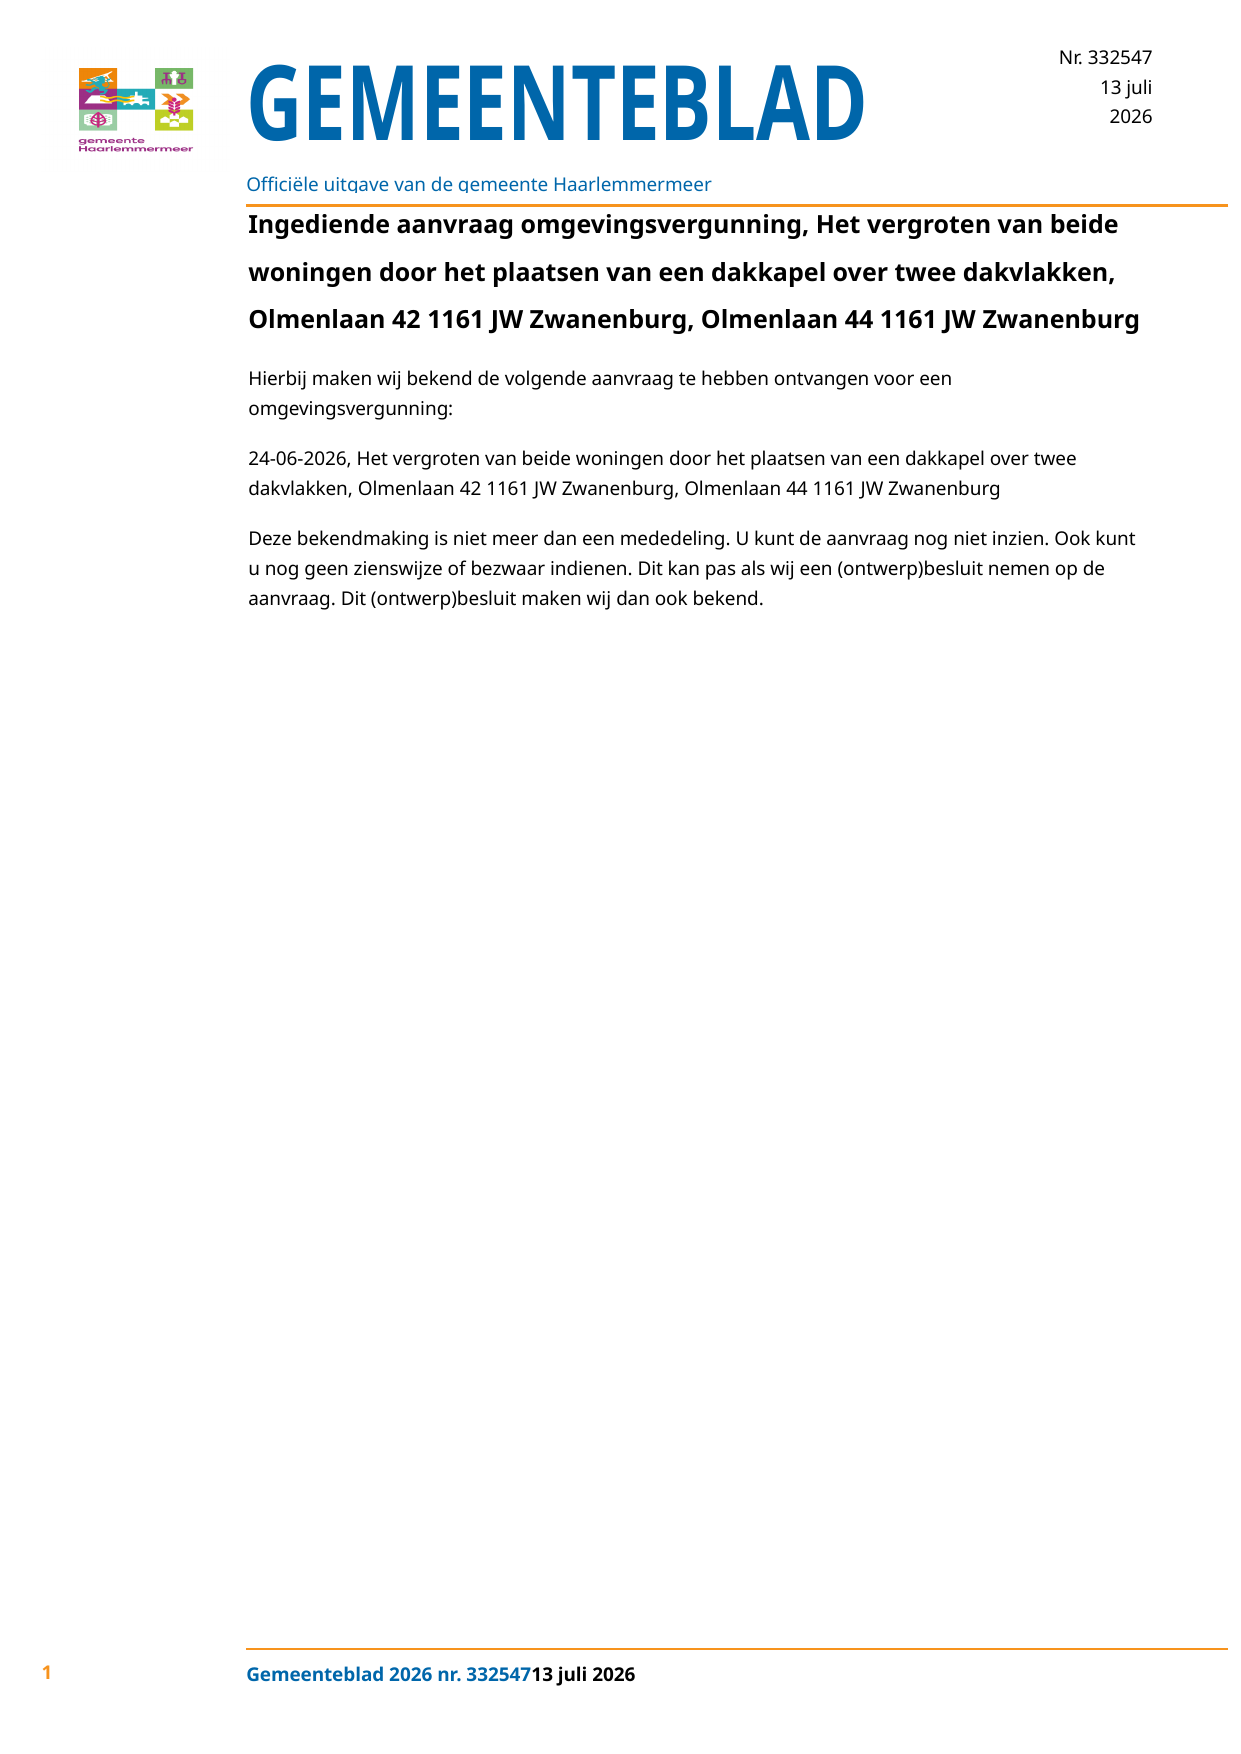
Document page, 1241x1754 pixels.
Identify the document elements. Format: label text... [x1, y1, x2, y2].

text Deze bekendmaking is niet meer dan een mededeling. U kunt de aanvraag nog niet inzien. Ook kunt u nog geen zienswijze of bezwaar indienen. Dit kan pas als wij een (ontwerp)besluit nemen op de aanvraag. Dit (ontwerp)besluit maken wij dan ook bekend. [248, 526, 1152, 610]
picture [41, 47, 231, 172]
text Ingediende aanvraag omgevingsvergunning, Het vergroten van beide woningen door het plaatsen van een dakkapel over twee dakvlakken, Olmenlaan 42 1161 JW Zwanenburg, Olmenlaan 44 1161 JW Zwanenburg [248, 207, 1152, 336]
text Hierbij maken wij bekend de volgende aanvraag te hebben ontvangen voor een omgevingsvergunning: [248, 366, 1152, 421]
text 24-06-2026, Het vergroten van beide woningen door het plaatsen van een dakkapel over twee dakvlakken, Olmenlaan 42 1161 JW Zwanenburg, Olmenlaan 44 1161 JW Zwanenburg [248, 446, 1152, 501]
